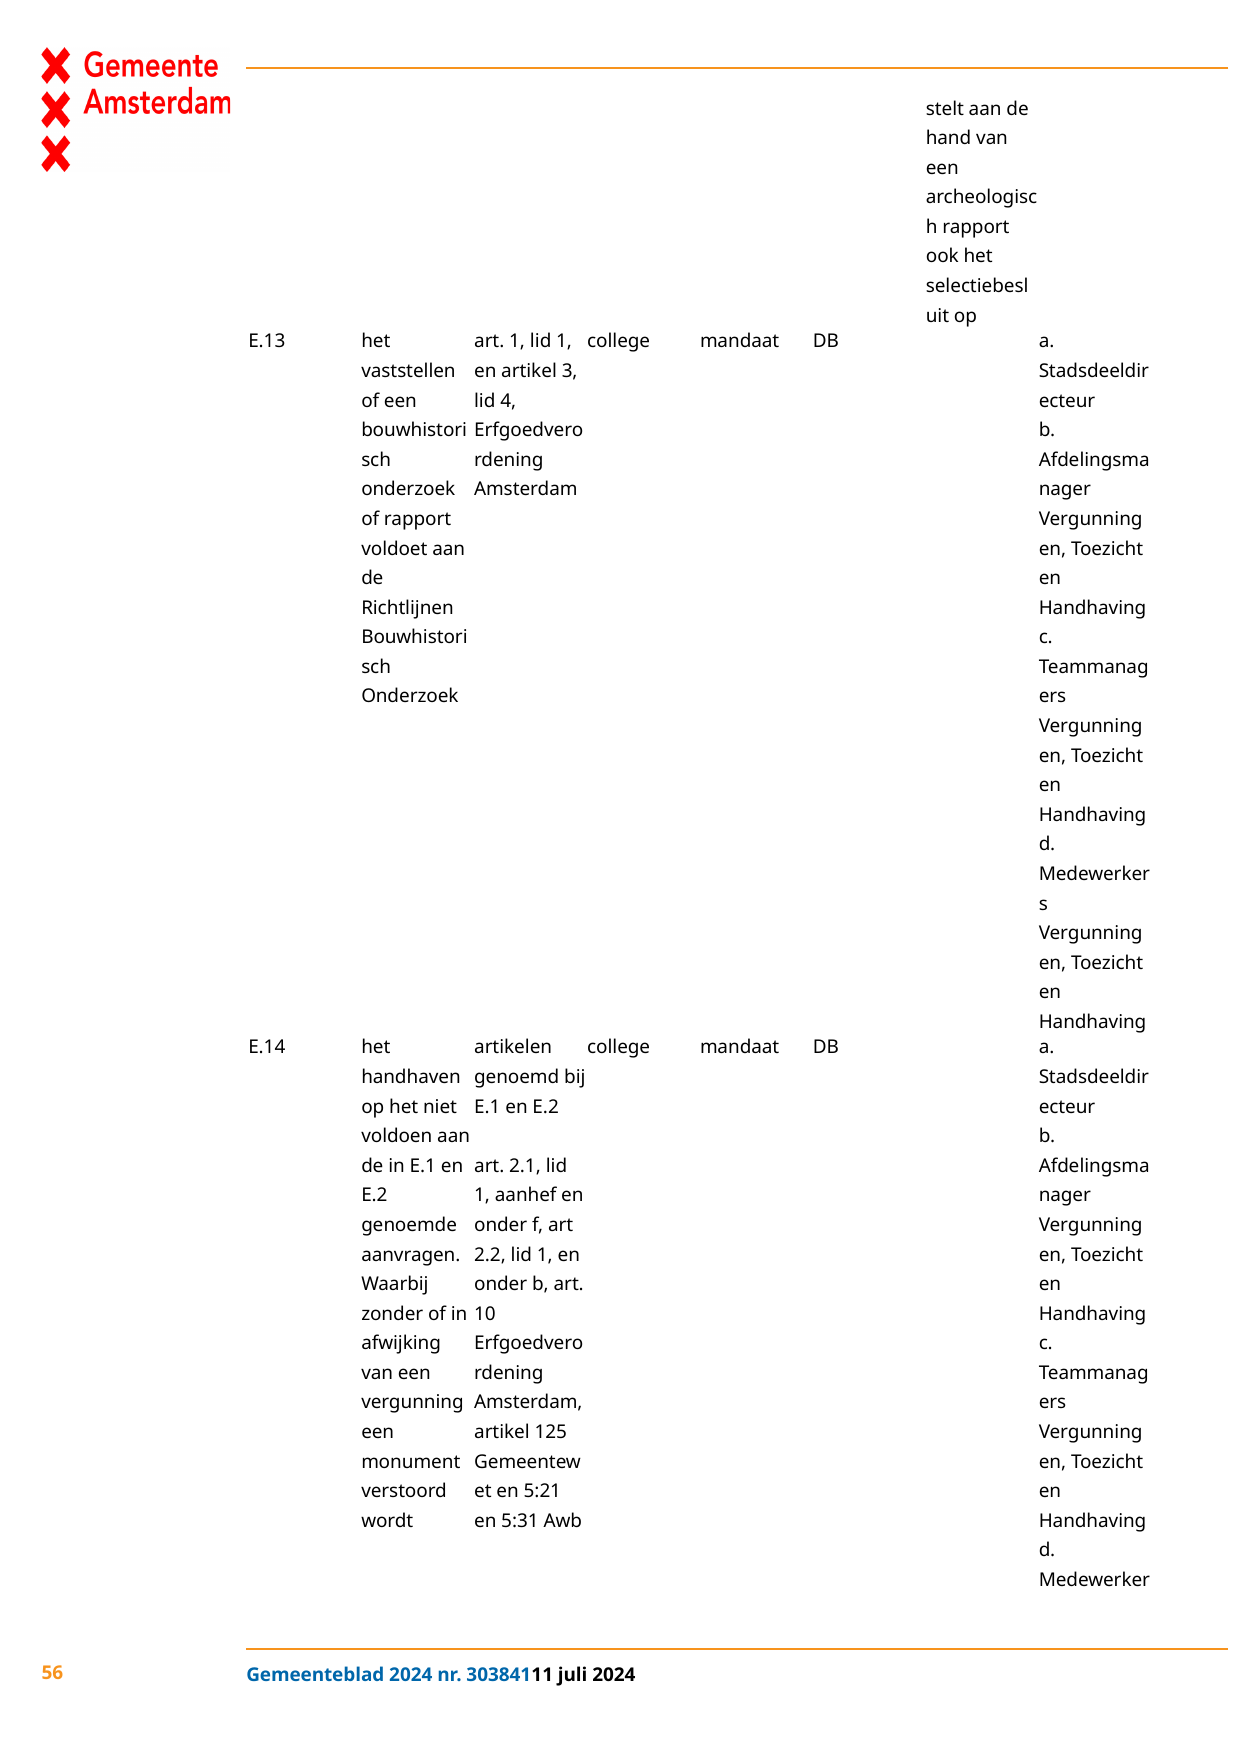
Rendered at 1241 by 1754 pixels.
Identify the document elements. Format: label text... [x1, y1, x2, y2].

table_cell het vaststellen of een bouwhistorisch onderzoek of rapport voldoet aan de Richtlijnen Bouwhistorisch Onderzoek [361, 328, 474, 1034]
table_cell a. Stadsdeeldirecteur b. Afdelingsmanager Vergunningen, Toezicht en Handhaving c. Teammanagers Vergunningen, Toezicht en Handhaving d. Medewerkers Vergunningen, Toezicht en Handhaving [1039, 328, 1152, 1034]
table_cell college [587, 1034, 700, 1592]
table_cell het handhaven op het niet voldoen aan de in E.1 en E.2 genoemde aanvragen. Waarbij zonder of in afwijking van een vergunning een monument verstoord wordt [361, 1034, 474, 1592]
table_cell [813, 95, 926, 328]
table_cell art. 1, lid 1, en artikel 3, lid 4, Erfgoedverordening Amsterdam [474, 328, 587, 1034]
table_cell [248, 95, 361, 328]
table_cell [926, 1034, 1038, 1592]
table_cell E.13 [248, 328, 361, 1034]
table_cell a. Stadsdeeldirecteur b. Afdelingsmanager Vergunningen, Toezicht en Handhaving c. Teammanagers Vergunningen, Toezicht en Handhaving d. Medewerker [1039, 1034, 1152, 1592]
table_cell DB [813, 328, 926, 1034]
table_cell E.14 [248, 1034, 361, 1592]
picture [41, 47, 231, 172]
table_cell [474, 95, 587, 328]
table_cell stelt aan de hand van een archeologisch rapport ook het selectiebesluit op [926, 95, 1038, 328]
table_cell DB [813, 1034, 926, 1592]
table_cell [926, 328, 1038, 1034]
table_cell college [587, 328, 700, 1034]
table_cell mandaat [700, 328, 813, 1034]
table_cell [361, 95, 474, 328]
table_cell [587, 95, 700, 328]
table_cell mandaat [700, 1034, 813, 1592]
table_cell artikelen genoemd bij E.1 en E.2 art. 2.1, lid 1, aanhef en onder f, art 2.2, lid 1, en onder b, art. 10 Erfgoedverordening Amsterdam, artikel 125 Gemeentewet en 5:21 en 5:31 Awb [474, 1034, 587, 1592]
table_cell [700, 95, 813, 328]
table_cell [1039, 95, 1152, 328]
